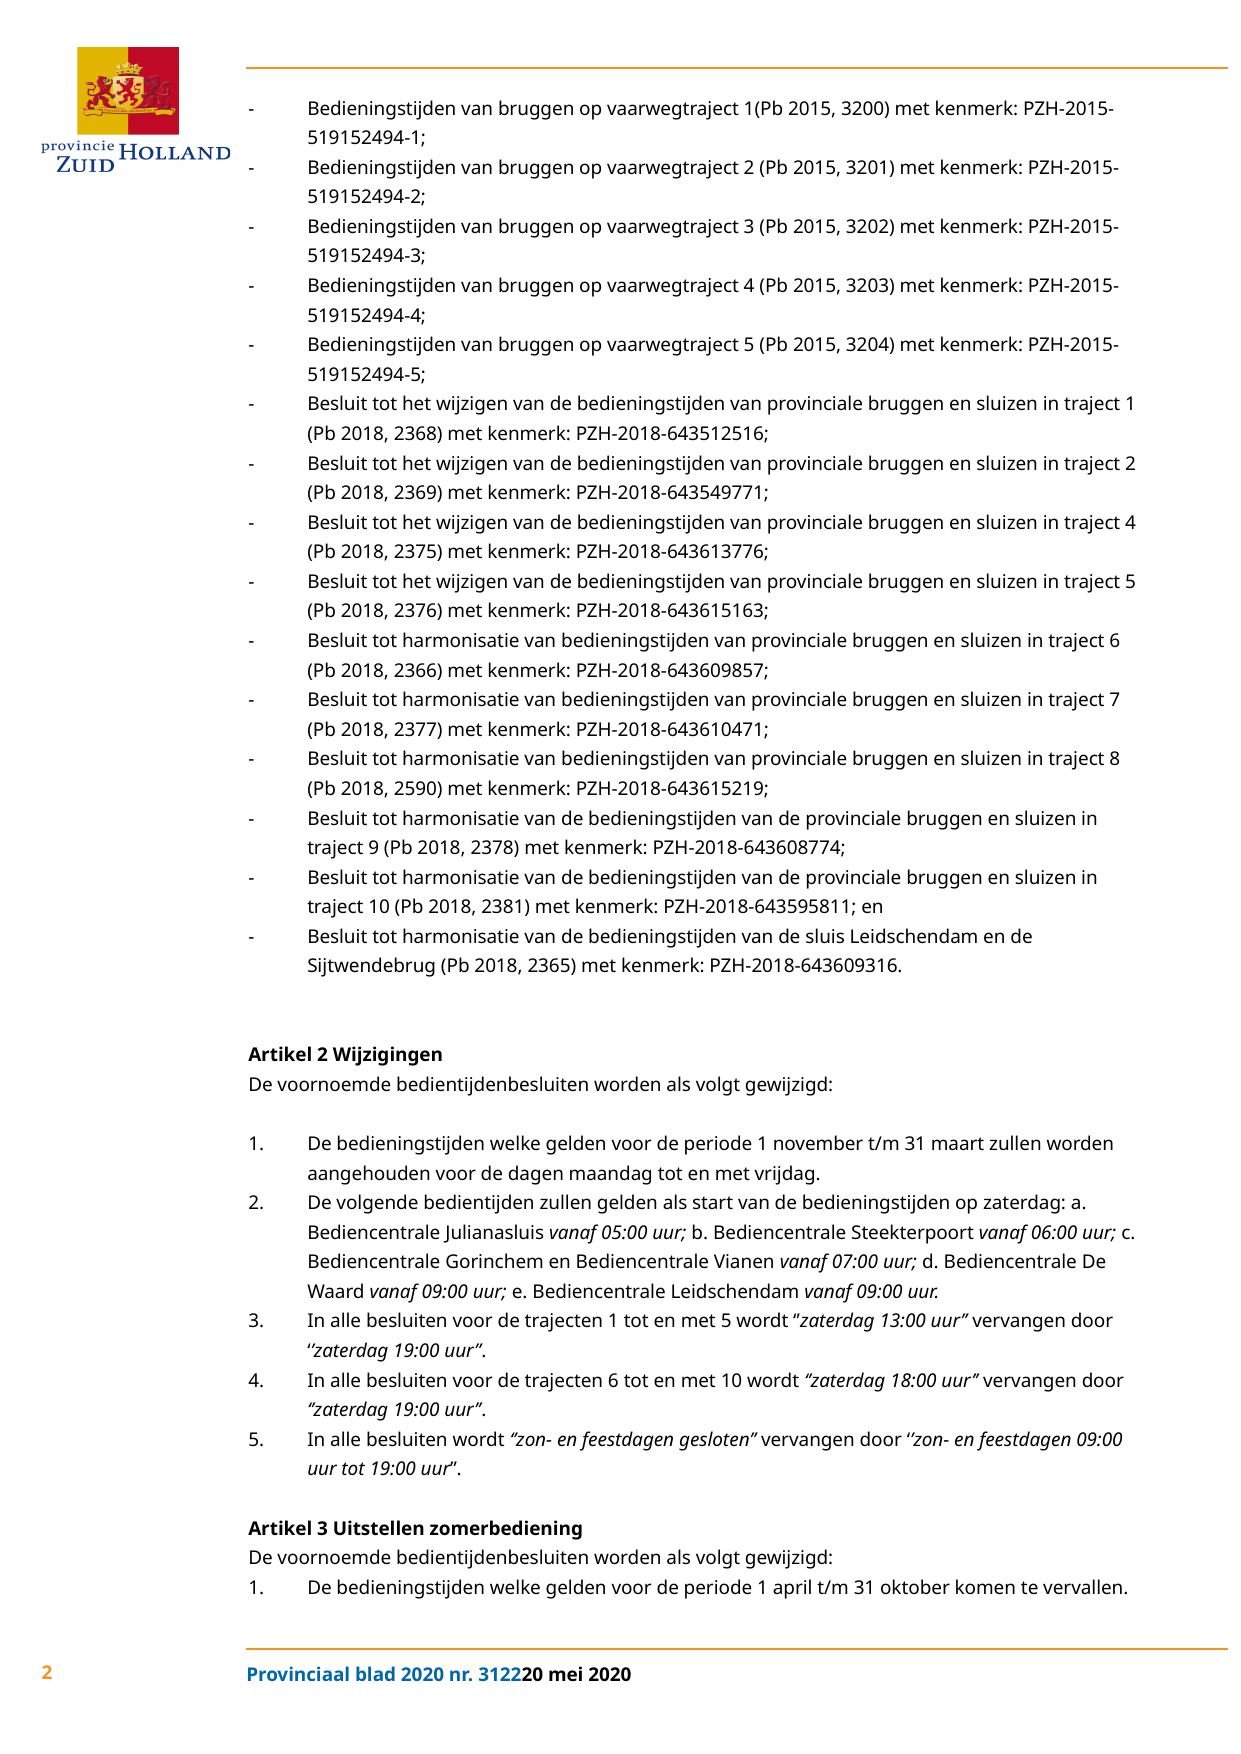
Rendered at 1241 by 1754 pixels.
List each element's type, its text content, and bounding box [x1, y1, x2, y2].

list Bedieningstijden van bruggen op vaarwegtraject 3 (Pb 2015, 3202) met kenmerk: PZH-2015-519152494-3; [248, 213, 1152, 268]
list Besluit tot harmonisatie van bedieningstijden van provinciale bruggen en sluizen in traject 7 (Pb 2018, 2377) met kenmerk: PZH-2018-643610471; [248, 686, 1152, 742]
text De voornoemde bedientijdenbesluiten worden als volgt gewijzigd: [248, 1544, 1152, 1570]
text De voornoemde bedientijdenbesluiten worden als volgt gewijzigd: [248, 1071, 1152, 1097]
list Bedieningstijden van bruggen op vaarwegtraject 5 (Pb 2015, 3204) met kenmerk: PZH-2015-519152494-5; [248, 331, 1152, 387]
list De volgende bedientijden zullen gelden als start van de bedieningstijden op zaterdag: a. Bediencentrale Julianasluis vanaf 05:00 uur; b. Bediencentrale Steekterpoort vanaf 06:00 uur; c. Bediencentrale Gorinchem en Bediencentrale Vianen vanaf 07:00 uur; d. Bediencentrale De Waard vanaf 09:00 uur; e. Bediencentrale Leidschendam vanaf 09:00 uur. [248, 1189, 1152, 1304]
list In alle besluiten voor de trajecten 6 tot en met 10 wordt ‘’zaterdag 18:00 uur’’ vervangen door ‘’zaterdag 19:00 uur’’. [248, 1367, 1152, 1422]
list Besluit tot harmonisatie van bedieningstijden van provinciale bruggen en sluizen in traject 6 (Pb 2018, 2366) met kenmerk: PZH-2018-643609857; [248, 627, 1152, 683]
list Bedieningstijden van bruggen op vaarwegtraject 2 (Pb 2015, 3201) met kenmerk: PZH-2015-519152494-2; [248, 154, 1152, 209]
list Bedieningstijden van bruggen op vaarwegtraject 1(Pb 2015, 3200) met kenmerk: PZH-2015-519152494-1; [248, 95, 1152, 150]
text Artikel 3 Uitstellen zomerbediening [248, 1515, 1152, 1541]
list Besluit tot het wijzigen van de bedieningstijden van provinciale bruggen en sluizen in traject 5 (Pb 2018, 2376) met kenmerk: PZH-2018-643615163; [248, 568, 1152, 623]
list Besluit tot harmonisatie van de bedieningstijden van de provinciale bruggen en sluizen in traject 9 (Pb 2018, 2378) met kenmerk: PZH-2018-643608774; [248, 805, 1152, 860]
list In alle besluiten wordt ‘’zon- en feestdagen gesloten’’ vervangen door ‘’zon- en feestdagen 09:00 uur tot 19:00 uur’’. [248, 1426, 1152, 1481]
list Besluit tot harmonisatie van bedieningstijden van provinciale bruggen en sluizen in traject 8 (Pb 2018, 2590) met kenmerk: PZH-2018-643615219; [248, 746, 1152, 801]
list Besluit tot harmonisatie van de bedieningstijden van de sluis Leidschendam en de Sijtwendebrug (Pb 2018, 2365) met kenmerk: PZH-2018-643609316. [248, 923, 1152, 978]
list Besluit tot harmonisatie van de bedieningstijden van de provinciale bruggen en sluizen in traject 10 (Pb 2018, 2381) met kenmerk: PZH-2018-643595811; en [248, 864, 1152, 919]
list Bedieningstijden van bruggen op vaarwegtraject 4 (Pb 2015, 3203) met kenmerk: PZH-2015-519152494-4; [248, 272, 1152, 328]
list Besluit tot het wijzigen van de bedieningstijden van provinciale bruggen en sluizen in traject 2 (Pb 2018, 2369) met kenmerk: PZH-2018-643549771; [248, 450, 1152, 505]
text Artikel 2 Wijzigingen [248, 1041, 1152, 1067]
picture [41, 47, 231, 172]
list Besluit tot het wijzigen van de bedieningstijden van provinciale bruggen en sluizen in traject 1 (Pb 2018, 2368) met kenmerk: PZH-2018-643512516; [248, 391, 1152, 446]
list De bedieningstijden welke gelden voor de periode 1 november t/m 31 maart zullen worden aangehouden voor de dagen maandag tot en met vrijdag. [248, 1130, 1152, 1186]
list Besluit tot het wijzigen van de bedieningstijden van provinciale bruggen en sluizen in traject 4 (Pb 2018, 2375) met kenmerk: PZH-2018-643613776; [248, 509, 1152, 564]
list De bedieningstijden welke gelden voor de periode 1 april t/m 31 oktober komen te vervallen. [248, 1574, 1152, 1600]
list In alle besluiten voor de trajecten 1 tot en met 5 wordt ‘’zaterdag 13:00 uur’’ vervangen door ‘’zaterdag 19:00 uur’’. [248, 1308, 1152, 1363]
